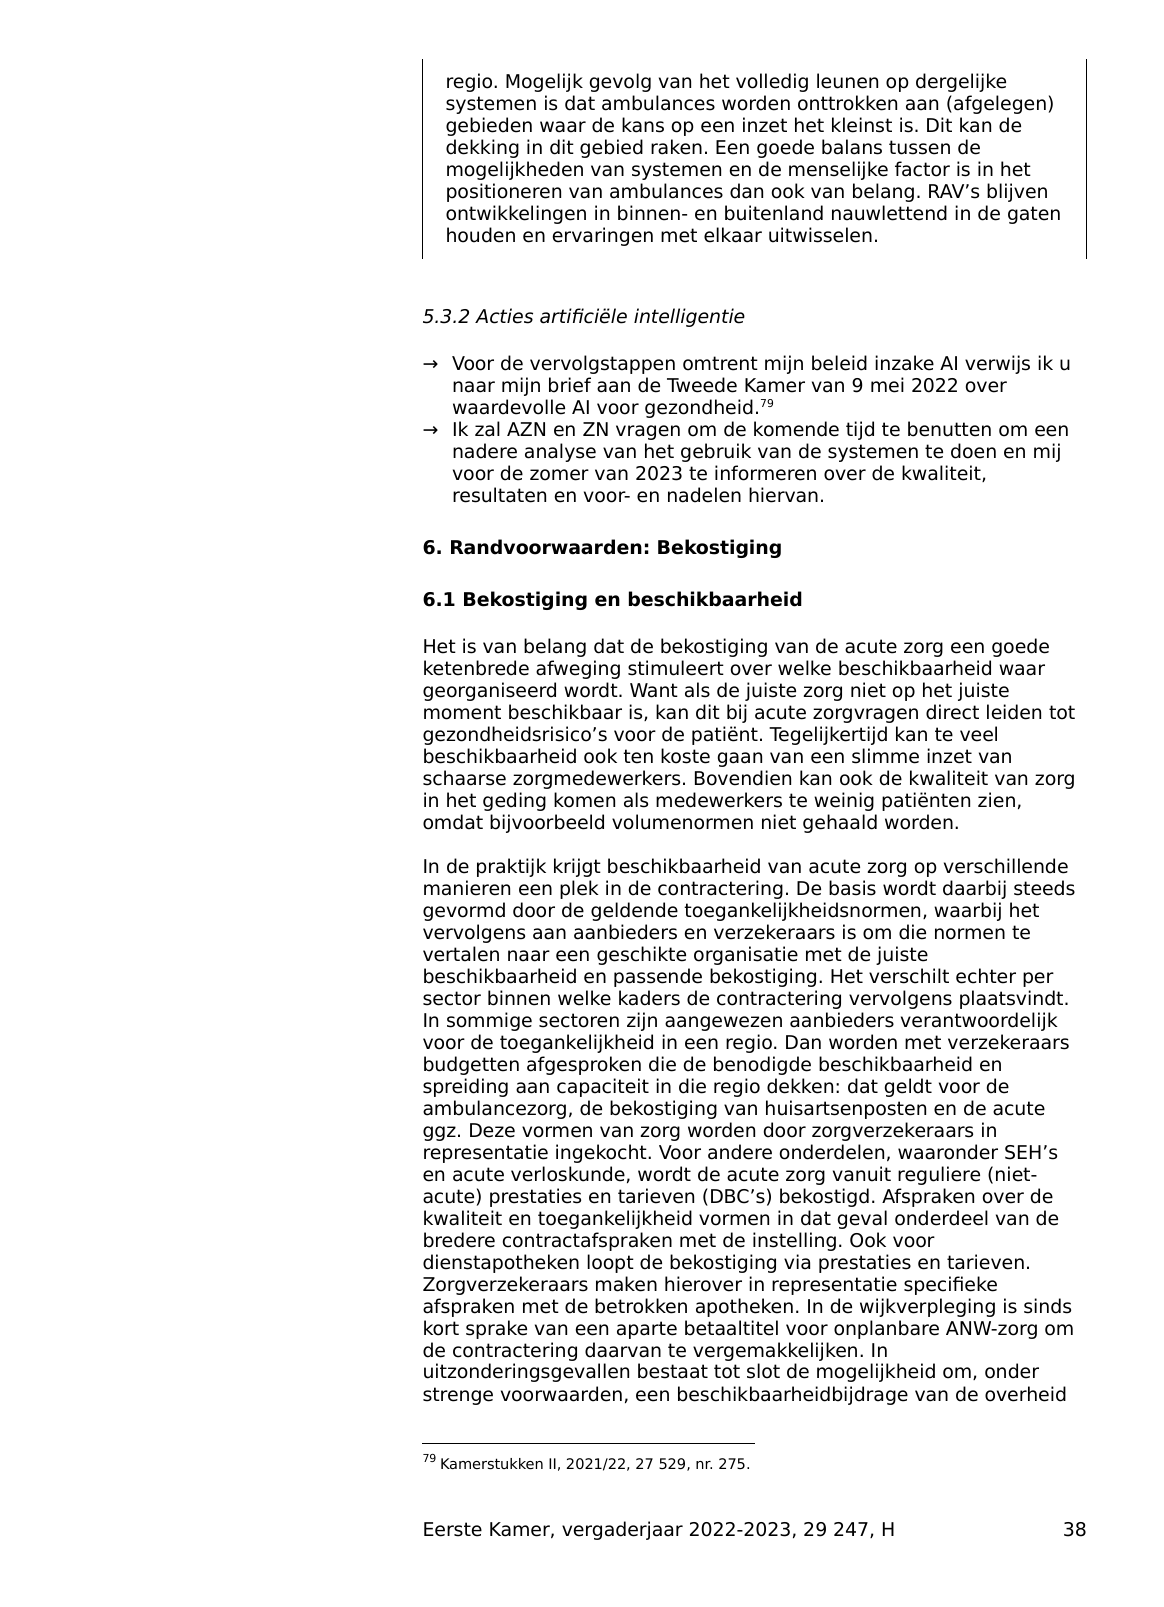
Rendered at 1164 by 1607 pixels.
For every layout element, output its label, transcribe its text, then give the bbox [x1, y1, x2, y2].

text Het is van belang dat de bekostiging van de acute zorg een goede ketenbrede afweging stimuleert over welke beschikbaarheid waar georganiseerd wordt. Want als de juiste zorg niet op het juiste moment beschikbaar is, kan dit bij acute zorgvragen direct leiden tot gezondheidsrisico’s voor de patiënt. Tegelijkertijd kan te veel beschikbaarheid ook ten koste gaan van een slimme inzet van schaarse zorgmedewerkers. Bovendien kan ook de kwaliteit van zorg in het geding komen als medewerkers te weinig patiënten zien, omdat bijvoorbeeld volumenormen niet gehaald worden. [422, 636, 1087, 834]
text In de praktijk krijgt beschikbaarheid van acute zorg op verschillende manieren een plek in de contractering. De basis wordt daarbij steeds gevormd door de geldende toegankelijkheidsnormen, waarbij het vervolgens aan aanbieders en verzekeraars is om die normen te vertalen naar een geschikte organisatie met de juiste beschikbaarheid en passende bekostiging. Het verschilt echter per sector binnen welke kaders de contractering vervolgens plaatsvindt. In sommige sectoren zijn aangewezen aanbieders verantwoordelijk voor de toegankelijkheid in een regio. Dan worden met verzekeraars budgetten afgesproken die de benodigde beschikbaarheid en spreiding aan capaciteit in die regio dekken: dat geldt voor de ambulancezorg, de bekostiging van huisartsenposten en de acute ggz. Deze vormen van zorg worden door zorgverzekeraars in representatie ingekocht. Voor andere onderdelen, waaronder SEH’s en acute verloskunde, wordt de acute zorg vanuit reguliere (niet-acute) prestaties en tarieven (DBC’s) bekostigd. Afspraken over de kwaliteit en toegankelijkheid vormen in dat geval onderdeel van de bredere contractafspraken met de instelling. Ook voor dienstapotheken loopt de bekostiging via prestaties en tarieven. Zorgverzekeraars maken hierover in representatie specifieke afspraken met de betrokken apotheken. In de wijkverpleging is sinds kort sprake van een aparte betaaltitel voor onplanbare ANW-zorg om de contractering daarvan te vergemakkelijken. In uitzonderingsgevallen bestaat tot slot de mogelijkheid om, onder strenge voorwaarden, een beschikbaarheidbijdrage van de overheid [422, 856, 1087, 1405]
text → Voor de vervolgstappen omtrent mijn beleid inzake AI verwijs ik u naar mijn brief aan de Tweede Kamer van 9 mei 2022 over waardevolle AI voor gezondheid. [422, 353, 1087, 419]
subtitle 5.3.2 Acties artificiële intelligentie [422, 306, 1087, 328]
text → Ik zal AZN en ZN vragen om de komende tijd te benutten om een nadere analyse van het gebruik van de systemen te doen en mij voor de zomer van 2023 te informeren over de kwaliteit, resultaten en voor- en nadelen hiervan. [422, 419, 1087, 507]
table_header regio. Mogelijk gevolg van het volledig leunen op dergelijke systemen is dat ambulances worden onttrokken aan (afgelegen) gebieden waar de kans op een inzet het kleinst is. Dit kan de dekking in dit gebied raken. Een goede balans tussen de mogelijkheden van systemen en de menselijke factor is in het positioneren van ambulances dan ook van belang. RAV’s blijven ontwikkelingen in binnen- en buitenland nauwlettend in de gaten houden en ervaringen met elkaar uitwisselen. [423, 59, 1086, 258]
text Kamerstukken II, 2021/22, 27 529, nr. 275. [422, 1452, 1087, 1474]
subtitle 6.1 Bekostiging en beschikbaarheid [422, 589, 1087, 611]
subtitle 6. Randvoorwaarden: Bekostiging [422, 537, 1087, 559]
